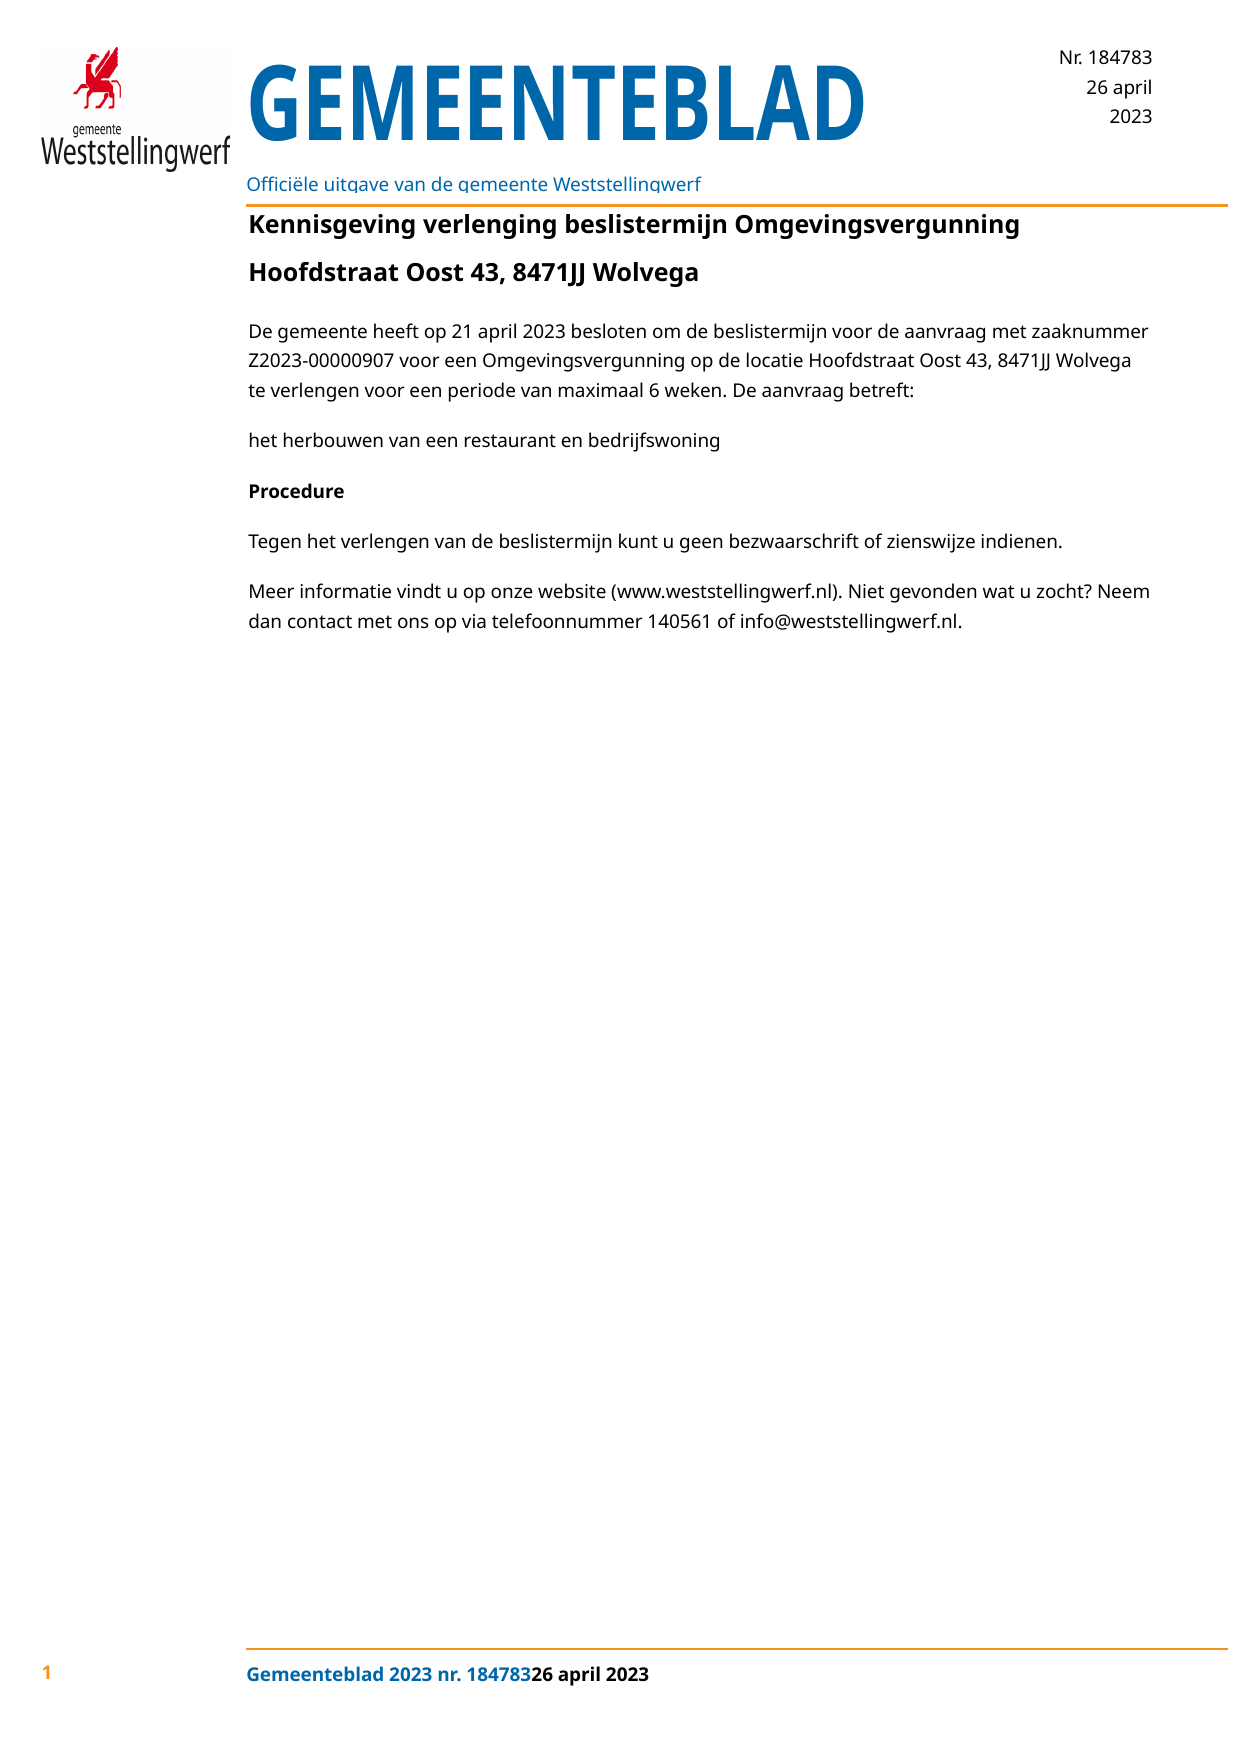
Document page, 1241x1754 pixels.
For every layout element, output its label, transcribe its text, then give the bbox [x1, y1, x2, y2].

text Procedure [248, 478, 1152, 504]
text De gemeente heeft op 21 april 2023 besloten om de beslistermijn voor de aanvraag met zaaknummer Z2023-00000907 voor een Omgevingsvergunning op de locatie Hoofdstraat Oost 43, 8471JJ Wolvega te verlengen voor een periode van maximaal 6 weken. De aanvraag betreft: [248, 318, 1152, 403]
text Tegen het verlengen van de beslistermijn kunt u geen bezwaarschrift of zienswijze indienen. [248, 528, 1152, 554]
text het herbouwen van een restaurant en bedrijfswoning [248, 427, 1152, 453]
picture [41, 47, 231, 172]
text Meer informatie vindt u op onze website (www.weststellingwerf.nl). Niet gevonden wat u zocht? Neem dan contact met ons op via telefoonnummer 140561 of info@weststellingwerf.nl. [248, 579, 1152, 634]
text Kennisgeving verlenging beslistermijn Omgevingsvergunning Hoofdstraat Oost 43, 8471JJ Wolvega [248, 207, 1152, 288]
